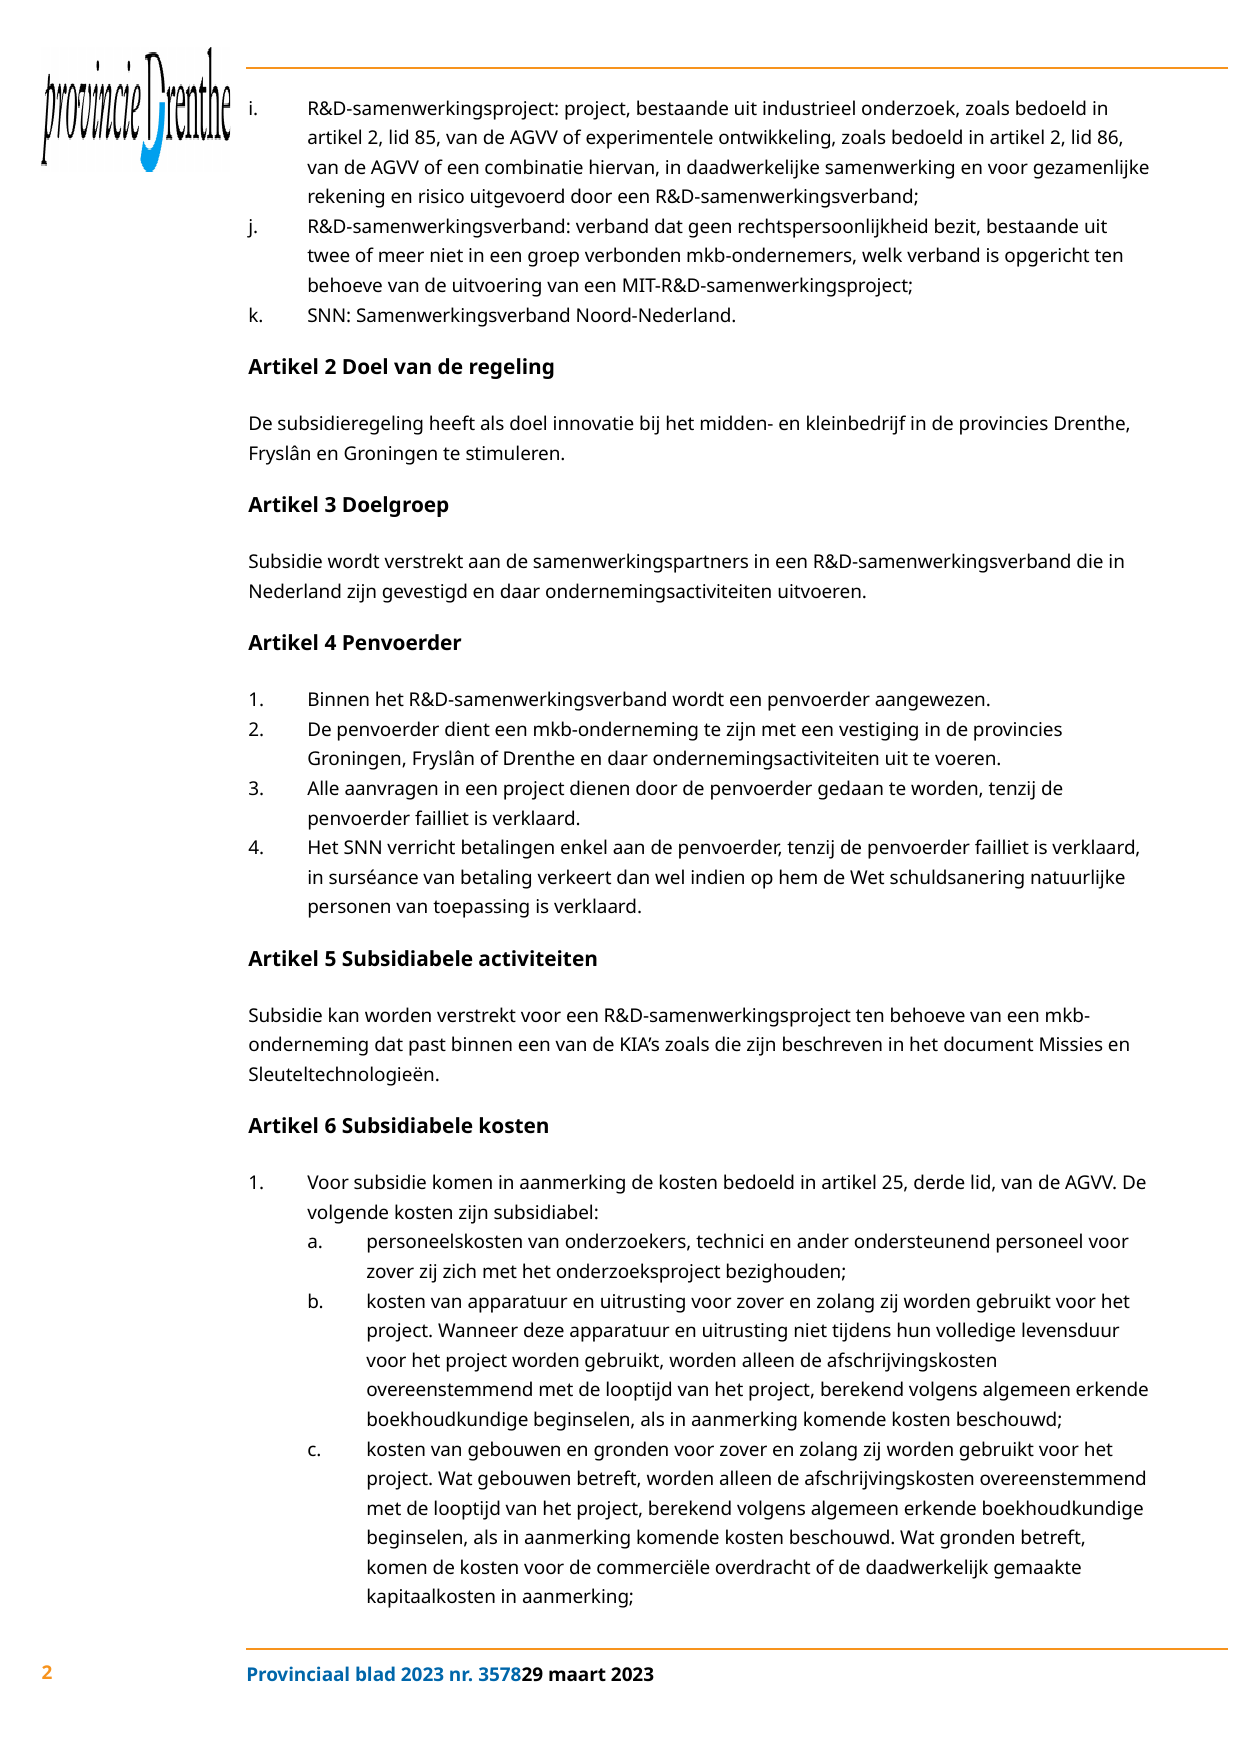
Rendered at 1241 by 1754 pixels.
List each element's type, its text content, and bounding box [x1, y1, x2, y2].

text Artikel 3 Doelgroep [248, 490, 1152, 519]
list Binnen het R&D-samenwerkingsverband wordt een penvoerder aangewezen. [248, 686, 1152, 712]
text Subsidie kan worden verstrekt voor een R&D-samenwerkingsproject ten behoeve van een mkb-onderneming dat past binnen een van de KIA’s zoals die zijn beschreven in het document Missies en Sleuteltechnologieën. [248, 1002, 1152, 1087]
list SNN: Samenwerkingsverband Noord-Nederland. [248, 302, 1152, 328]
text Artikel 6 Subsidiabele kosten [248, 1111, 1152, 1140]
text Artikel 2 Doel van de regeling [248, 352, 1152, 381]
text Artikel 4 Penvoerder [248, 628, 1152, 657]
list De penvoerder dient een mkb-onderneming te zijn met een vestiging in de provincies Groningen, Fryslân of Drenthe en daar ondernemingsactiviteiten uit te voeren. [248, 716, 1152, 771]
list R&D-samenwerkingsverband: verband dat geen rechtspersoonlijkheid bezit, bestaande uit twee of meer niet in een groep verbonden mkb-ondernemers, welk verband is opgericht ten behoeve van de uitvoering van een MIT-R&D-samenwerkingsproject; [248, 213, 1152, 298]
list kosten van gebouwen en gronden voor zover en zolang zij worden gebruikt voor het project. Wat gebouwen betreft, worden alleen de afschrijvingskosten overeenstemmend met de looptijd van het project, berekend volgens algemeen erkende boekhoudkundige beginselen, als in aanmerking komende kosten beschouwd. Wat gronden betreft, komen de kosten voor de commerciële overdracht of de daadwerkelijk gemaakte kapitaalkosten in aanmerking; [307, 1436, 1152, 1609]
text Subsidie wordt verstrekt aan de samenwerkingspartners in een R&D-samenwerkingsverband die in Nederland zijn gevestigd en daar ondernemingsactiviteiten uitvoeren. [248, 548, 1152, 604]
text Artikel 5 Subsidiabele activiteiten [248, 944, 1152, 972]
picture [41, 47, 231, 172]
list Alle aanvragen in een project dienen door de penvoerder gedaan te worden, tenzij de penvoerder failliet is verklaard. [248, 775, 1152, 830]
list personeelskosten van onderzoekers, technici en ander ondersteunend personeel voor zover zij zich met het onderzoeksproject bezighouden; [307, 1229, 1152, 1284]
text De subsidieregeling heeft als doel innovatie bij het midden- en kleinbedrijf in de provincies Drenthe, Fryslân en Groningen te stimuleren. [248, 410, 1152, 466]
list Voor subsidie komen in aanmerking de kosten bedoeld in artikel 25, derde lid, van de AGVV. De volgende kosten zijn subsidiabel: [248, 1169, 1152, 1225]
list R&D-samenwerkingsproject: project, bestaande uit industrieel onderzoek, zoals bedoeld in artikel 2, lid 85, van de AGVV of experimentele ontwikkeling, zoals bedoeld in artikel 2, lid 86, van de AGVV of een combinatie hiervan, in daadwerkelijke samenwerking en voor gezamenlijke rekening en risico uitgevoerd door een R&D-samenwerkingsverband; [248, 95, 1152, 209]
list Het SNN verricht betalingen enkel aan de penvoerder, tenzij de penvoerder failliet is verklaard, in surséance van betaling verkeert dan wel indien op hem de Wet schuldsanering natuurlijke personen van toepassing is verklaard. [248, 834, 1152, 919]
list kosten van apparatuur en uitrusting voor zover en zolang zij worden gebruikt voor het project. Wanneer deze apparatuur en uitrusting niet tijdens hun volledige levensduur voor het project worden gebruikt, worden alleen de afschrijvingskosten overeenstemmend met de looptijd van het project, berekend volgens algemeen erkende boekhoudkundige beginselen, als in aanmerking komende kosten beschouwd; [307, 1288, 1152, 1432]
